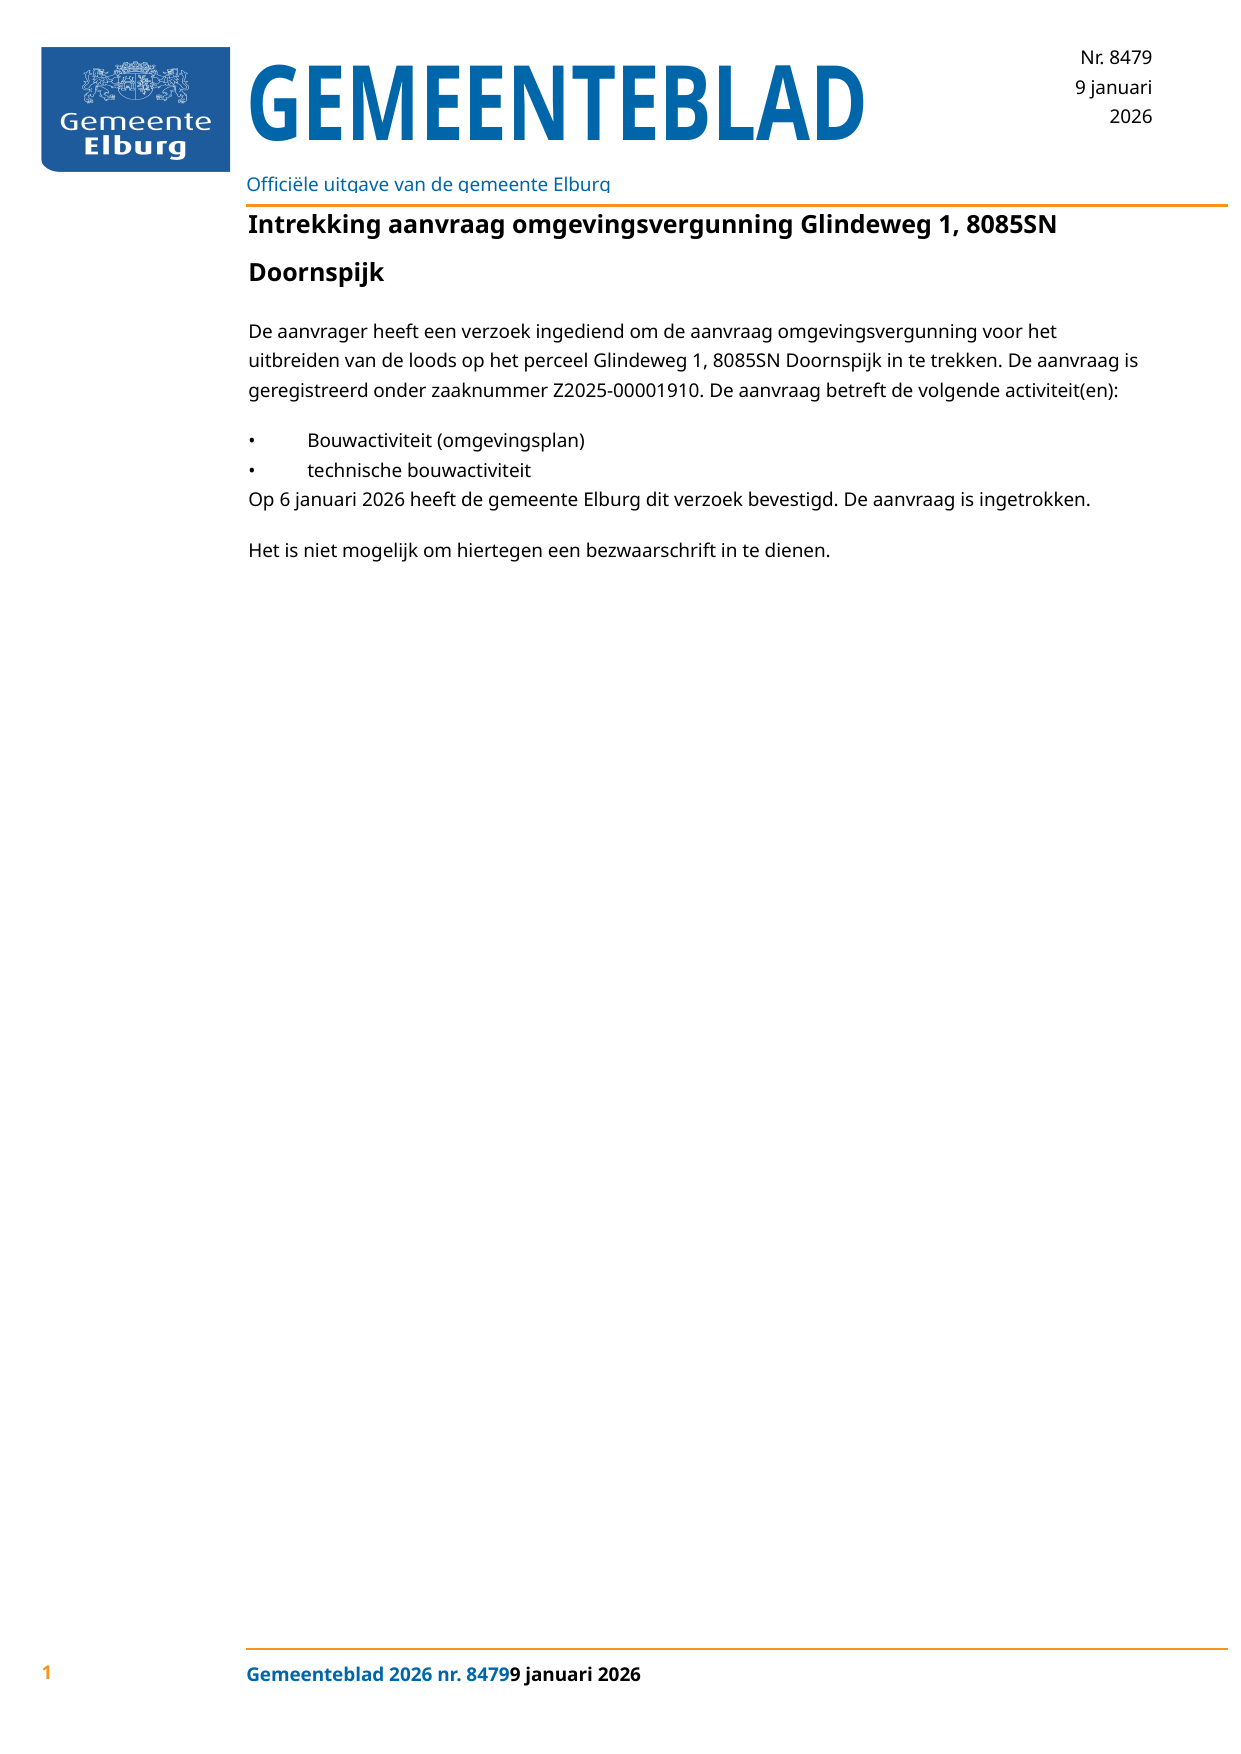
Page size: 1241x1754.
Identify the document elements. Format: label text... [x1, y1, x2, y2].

text Op 6 januari 2026 heeft de gemeente Elburg dit verzoek bevestigd. De aanvraag is ingetrokken. [248, 487, 1152, 512]
text Het is niet mogelijk om hiertegen een bezwaarschrift in te dienen. [248, 537, 1152, 563]
text Intrekking aanvraag omgevingsvergunning Glindeweg 1, 8085SN Doornspijk [248, 207, 1152, 288]
text De aanvrager heeft een verzoek ingediend om de aanvraag omgevingsvergunning voor het uitbreiden van de loods op het perceel Glindeweg 1, 8085SN Doornspijk in te trekken. De aanvraag is geregistreerd onder zaaknummer Z2025-00001910. De aanvraag betreft de volgende activiteit(en): [248, 318, 1152, 403]
list Bouwactiviteit (omgevingsplan) [248, 427, 1152, 453]
picture [41, 47, 231, 172]
list technische bouwactiviteit [248, 457, 1152, 483]
